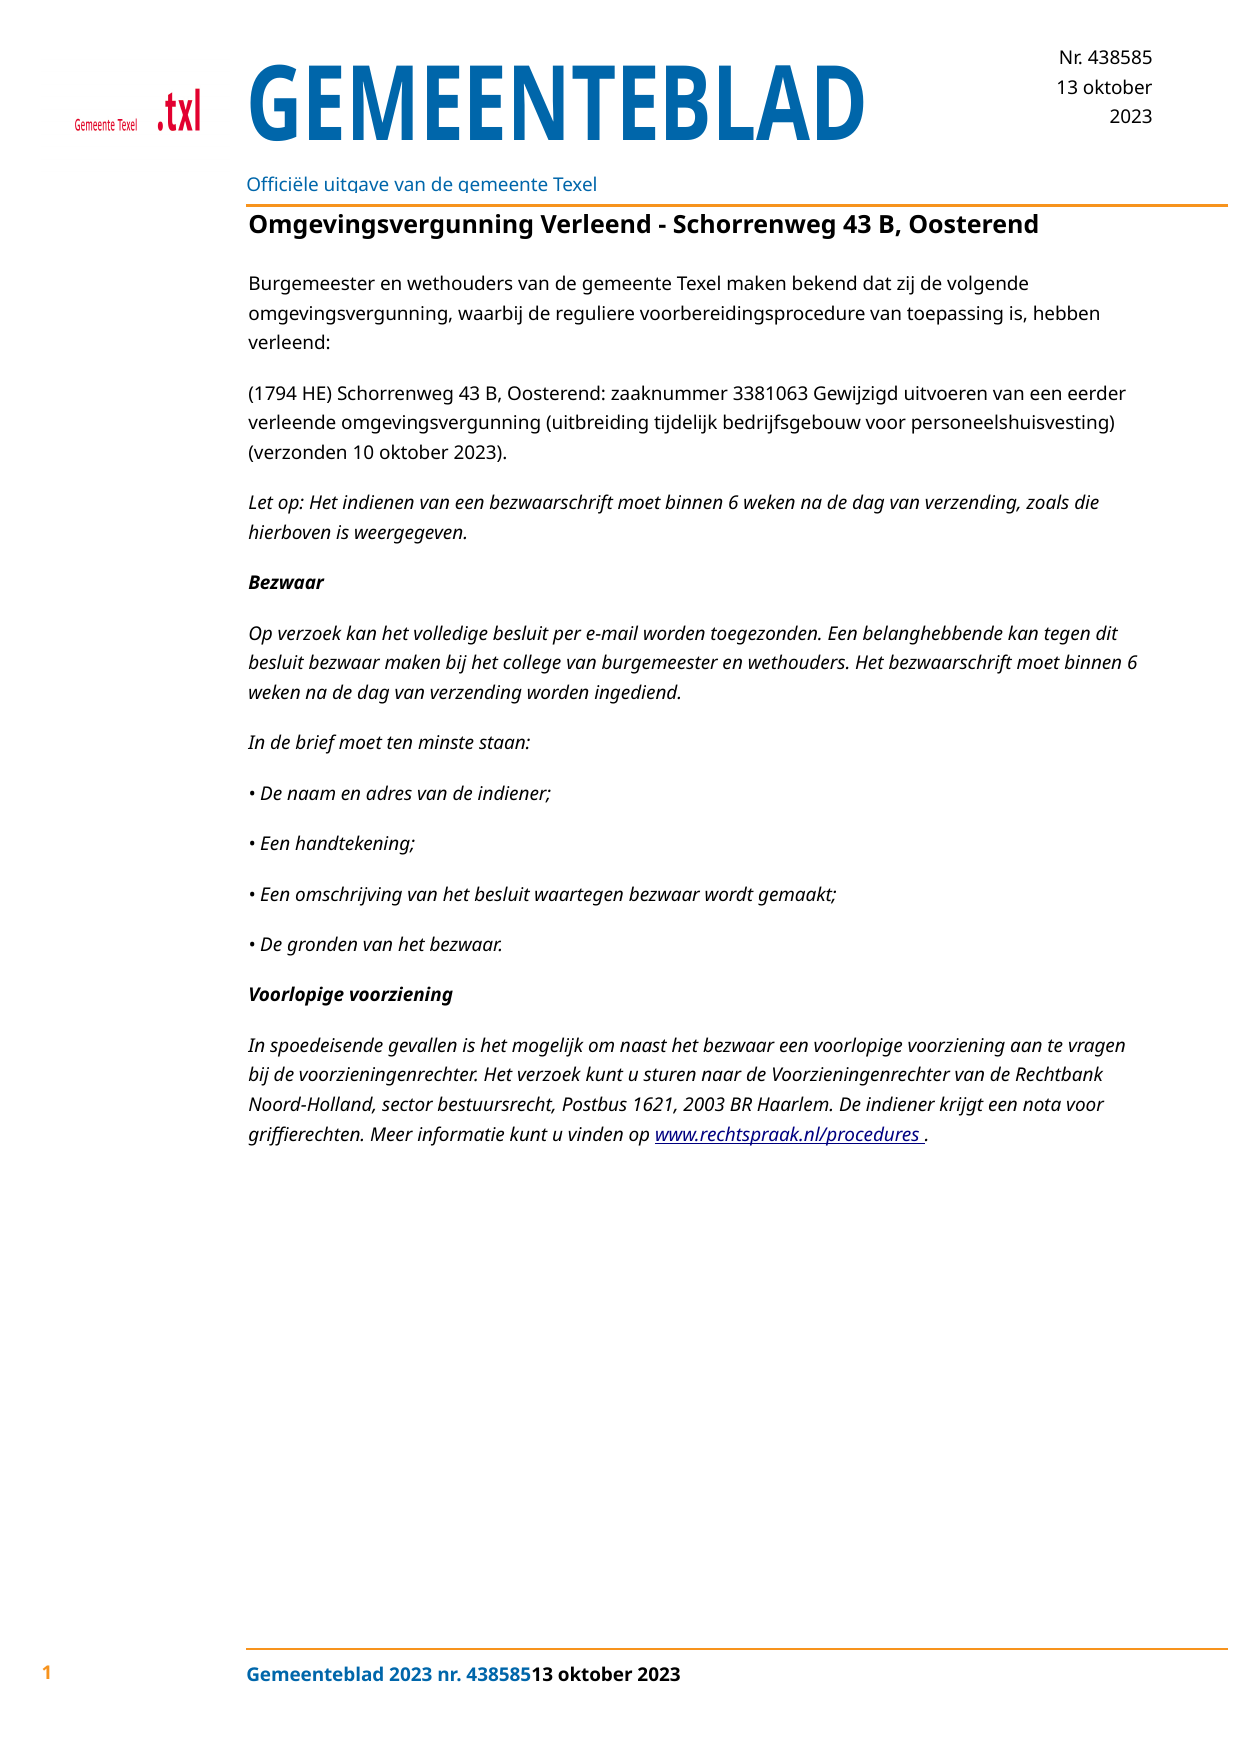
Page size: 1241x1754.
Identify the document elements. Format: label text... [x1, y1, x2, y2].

text Voorlopige voorziening [248, 982, 1152, 1007]
text Op verzoek kan het volledige besluit per e-mail worden toegezonden. Een belanghebbende kan tegen dit besluit bezwaar maken bij het college van burgemeester en wethouders. Het bezwaarschrift moet binnen 6 weken na de dag van verzending worden ingediend. [248, 620, 1152, 705]
text Bezwaar [248, 569, 1152, 595]
text • De gronden van het bezwaar. [248, 931, 1152, 957]
text Burgemeester en wethouders van de gemeente Texel maken bekend dat zij de volgende omgevingsvergunning, waarbij de reguliere voorbereidingsprocedure van toepassing is, hebben verleend: [248, 270, 1152, 355]
text • De naam en adres van de indiener; [248, 780, 1152, 806]
text In spoedeisende gevallen is het mogelijk om naast het bezwaar een voorlopige voorziening aan te vragen bij de voorzieningenrechter. Het verzoek kunt u sturen naar de Voorzieningenrechter van de Rechtbank Noord-Holland, sector bestuursrecht, Postbus 1621, 2003 BR Haarlem. De indiener krijgt een nota voor griffierechten. Meer informatie kunt u vinden op www.rechtspraak.nl/procedures . [248, 1032, 1152, 1146]
text Omgevingsvergunning Verleend - Schorrenweg 43 B, Oosterend [248, 207, 1152, 241]
text • Een omschrijving van het besluit waartegen bezwaar wordt gemaakt; [248, 881, 1152, 906]
picture [41, 47, 231, 172]
text Let op: Het indienen van een bezwaarschrift moet binnen 6 weken na de dag van verzending, zoals die hierboven is weergegeven. [248, 489, 1152, 545]
text In de brief moet ten minste staan: [248, 729, 1152, 755]
text • Een handtekening; [248, 830, 1152, 856]
text (1794 HE) Schorrenweg 43 B, Oosterend: zaaknummer 3381063 Gewijzigd uitvoeren van een eerder verleende omgevingsvergunning (uitbreiding tijdelijk bedrijfsgebouw voor personeelshuisvesting) (verzonden 10 oktober 2023). [248, 380, 1152, 465]
